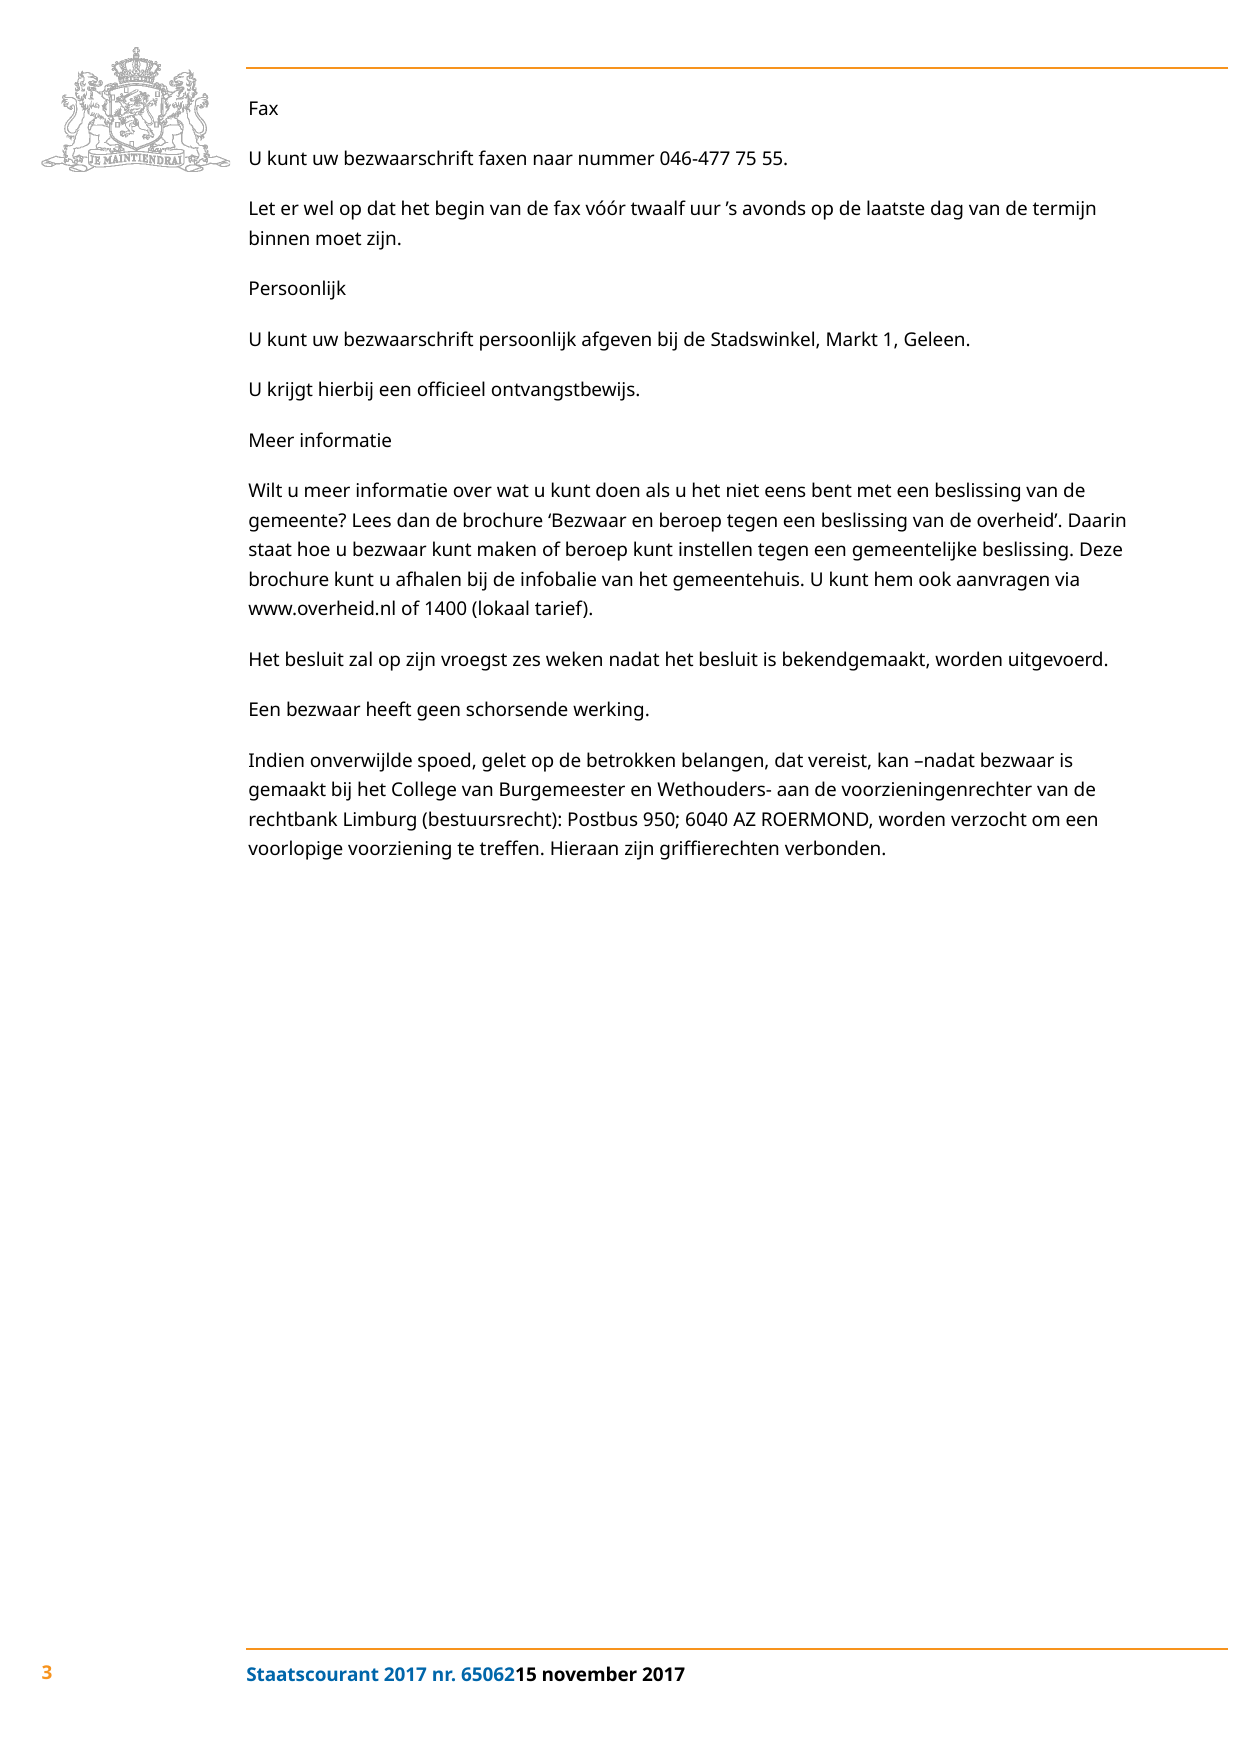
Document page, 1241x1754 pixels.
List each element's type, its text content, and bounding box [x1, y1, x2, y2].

text Indien onverwijlde spoed, gelet op de betrokken belangen, dat vereist, kan –nadat bezwaar is gemaakt bij het College van Burgemeester en Wethouders- aan de voorzieningenrechter van de rechtbank Limburg (bestuursrecht): Postbus 950; 6040 AZ ROERMOND, worden verzocht om een voorlopige voorziening te treffen. Hieraan zijn griffierechten verbonden. [248, 747, 1152, 861]
text U kunt uw bezwaarschrift faxen naar nummer 046-477 75 55. [248, 145, 1152, 171]
text U krijgt hierbij een officieel ontvangstbewijs. [248, 376, 1152, 402]
text Wilt u meer informatie over wat u kunt doen als u het niet eens bent met een beslissing van de gemeente? Lees dan de brochure ‘Bezwaar en beroep tegen een beslissing van de overheid’. Daarin staat hoe u bezwaar kunt maken of beroep kunt instellen tegen een gemeentelijke beslissing. Deze brochure kunt u afhalen bij de infobalie van het gemeentehuis. U kunt hem ook aanvragen via www.overheid.nl of 1400 (lokaal tarief). [248, 477, 1152, 621]
picture [41, 47, 231, 172]
text U kunt uw bezwaarschrift persoonlijk afgeven bij de Stadswinkel, Markt 1, Geleen. [248, 326, 1152, 352]
text Meer informatie [248, 427, 1152, 453]
text Persoonlijk [248, 276, 1152, 301]
text Een bezwaar heeft geen schorsende werking. [248, 696, 1152, 722]
text Het besluit zal op zijn vroegst zes weken nadat het besluit is bekendgemaakt, worden uitgevoerd. [248, 646, 1152, 672]
text Let er wel op dat het begin van de fax vóór twaalf uur ’s avonds op de laatste dag van de termijn binnen moet zijn. [248, 196, 1152, 251]
text Fax [248, 95, 1152, 121]
